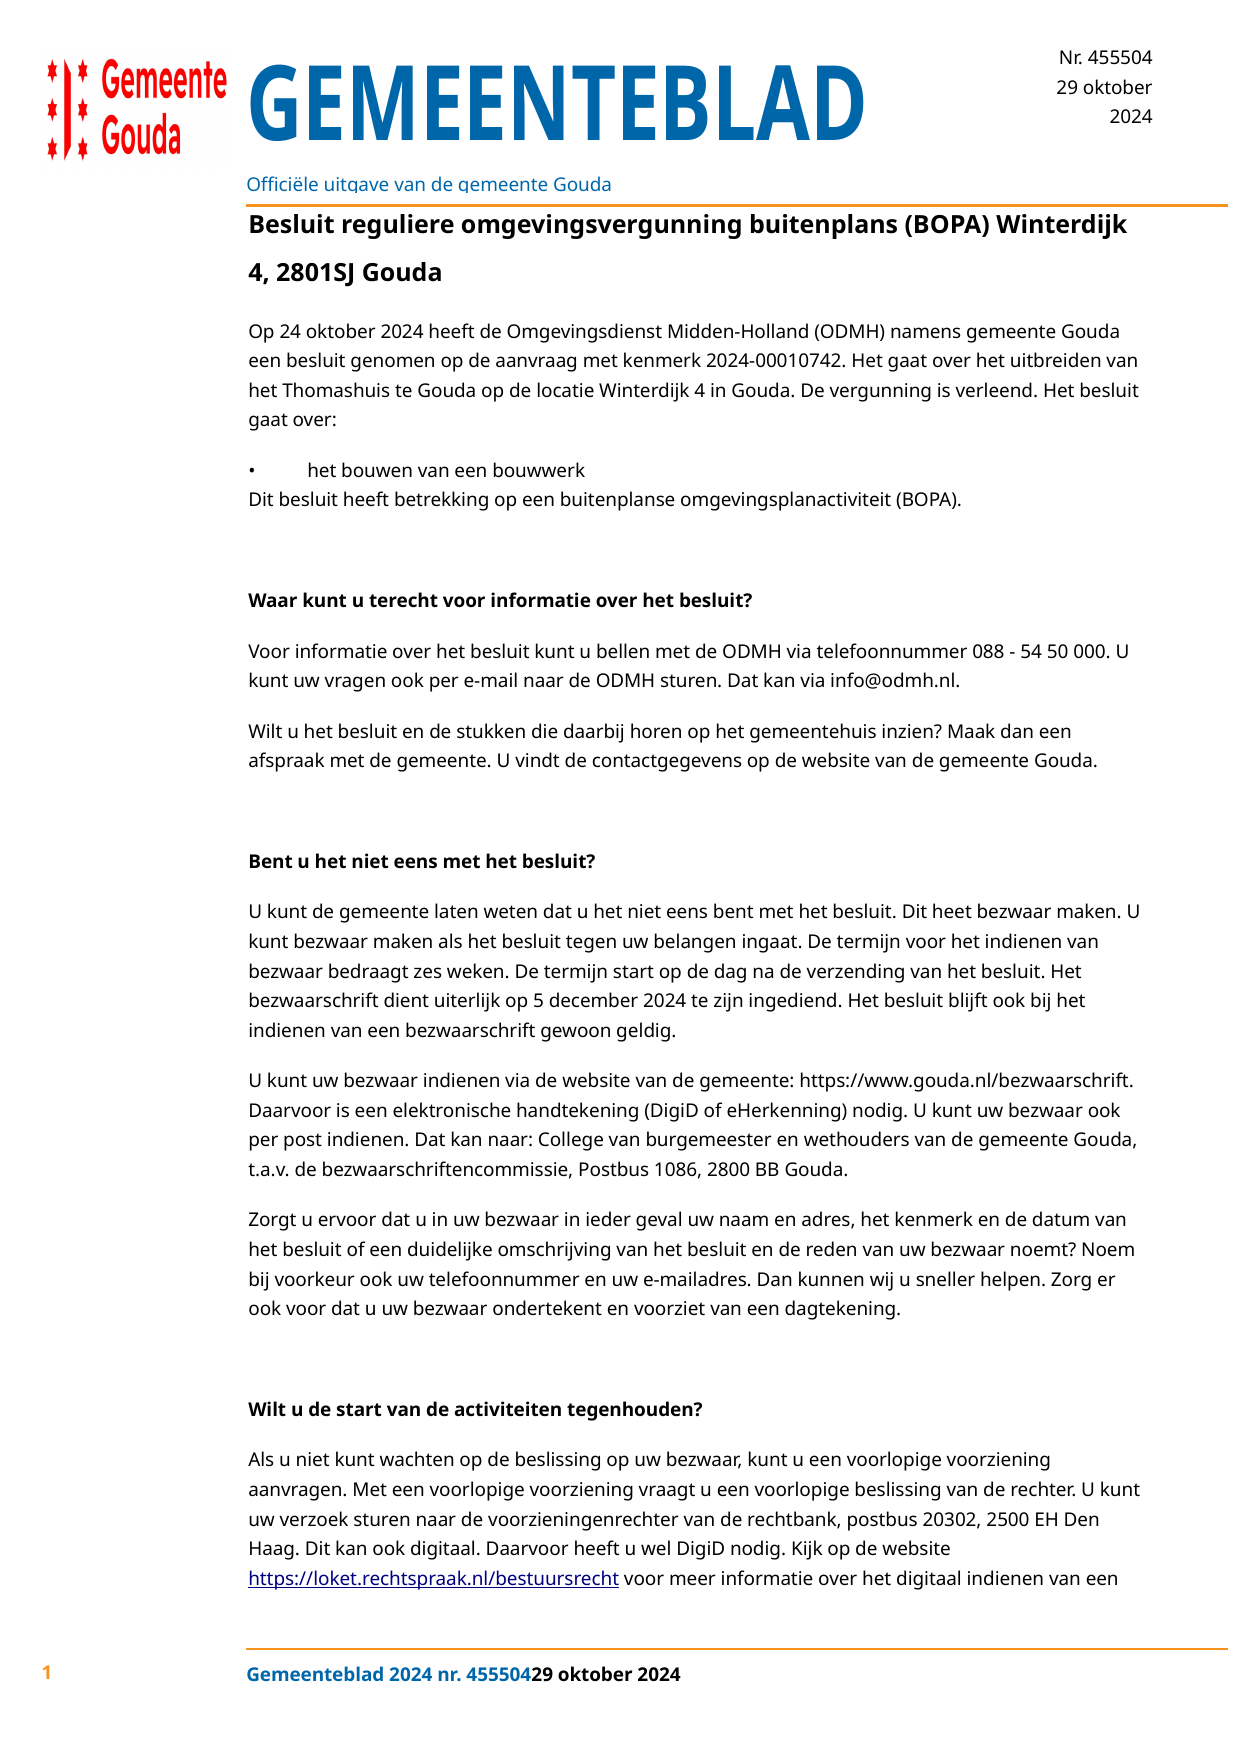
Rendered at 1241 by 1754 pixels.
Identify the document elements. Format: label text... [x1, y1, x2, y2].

text Dit besluit heeft betrekking op een buitenplanse omgevingsplanactiviteit (BOPA). [248, 487, 1152, 512]
text Zorgt u ervoor dat u in uw bezwaar in ieder geval uw naam en adres, het kenmerk en de datum van het besluit of een duidelijke omschrijving van het besluit en de reden van uw bezwaar noemt? Noem bij voorkeur ook uw telefoonnummer en uw e-mailadres. Dan kunnen wij u sneller helpen. Zorg er ook voor dat u uw bezwaar ondertekent en voorziet van een dagtekening. [248, 1207, 1152, 1321]
text Wilt u de start van de activiteiten tegenhouden? [248, 1396, 1152, 1422]
text Waar kunt u terecht voor informatie over het besluit? [248, 587, 1152, 613]
text U kunt uw bezwaar indienen via de website van de gemeente: https://www.gouda.nl/bezwaarschrift. Daarvoor is een elektronische handtekening (DigiD of eHerkenning) nodig. U kunt uw bezwaar ook per post indienen. Dat kan naar: College van burgemeester en wethouders van de gemeente Gouda, t.a.v. de bezwaarschriftencommissie, Postbus 1086, 2800 BB Gouda. [248, 1067, 1152, 1182]
text Op 24 oktober 2024 heeft de Omgevingsdienst Midden-Holland (ODMH) namens gemeente Gouda een besluit genomen op de aanvraag met kenmerk 2024-00010742. Het gaat over het uitbreiden van het Thomashuis te Gouda op de locatie Winterdijk 4 in Gouda. De vergunning is verleend. Het besluit gaat over: [248, 318, 1152, 432]
text Voor informatie over het besluit kunt u bellen met de ODMH via telefoonnummer 088 - 54 50 000. U kunt uw vragen ook per e-mail naar de ODMH sturen. Dat kan via info@odmh.nl. [248, 638, 1152, 693]
text Als u niet kunt wachten op de beslissing op uw bezwaar, kunt u een voorlopige voorziening aanvragen. Met een voorlopige voorziening vraagt u een voorlopige beslissing van de rechter. U kunt uw verzoek sturen naar de voorzieningenrechter van de rechtbank, postbus 20302, 2500 EH Den Haag. Dit kan ook digitaal. Daarvoor heeft u wel DigiD nodig. Kijk op de website https://loket.rechtspraak.nl/bestuursrecht voor meer informatie over het digitaal indienen van een [248, 1447, 1152, 1591]
text Bent u het niet eens met het besluit? [248, 848, 1152, 874]
picture [41, 47, 231, 172]
text U kunt de gemeente laten weten dat u het niet eens bent met het besluit. Dit heet bezwaar maken. U kunt bezwaar maken als het besluit tegen uw belangen ingaat. De termijn voor het indienen van bezwaar bedraagt zes weken. De termijn start op de dag na de verzending van het besluit. Het bezwaarschrift dient uiterlijk op 5 december 2024 te zijn ingediend. Het besluit blijft ook bij het indienen van een bezwaarschrift gewoon geldig. [248, 899, 1152, 1043]
text Wilt u het besluit en de stukken die daarbij horen op het gemeentehuis inzien? Maak dan een afspraak met de gemeente. U vindt de contactgegevens op de website van de gemeente Gouda. [248, 718, 1152, 773]
text Besluit reguliere omgevingsvergunning buitenplans (BOPA) Winterdijk 4, 2801SJ Gouda [248, 207, 1152, 288]
list het bouwen van een bouwwerk [248, 457, 1152, 483]
